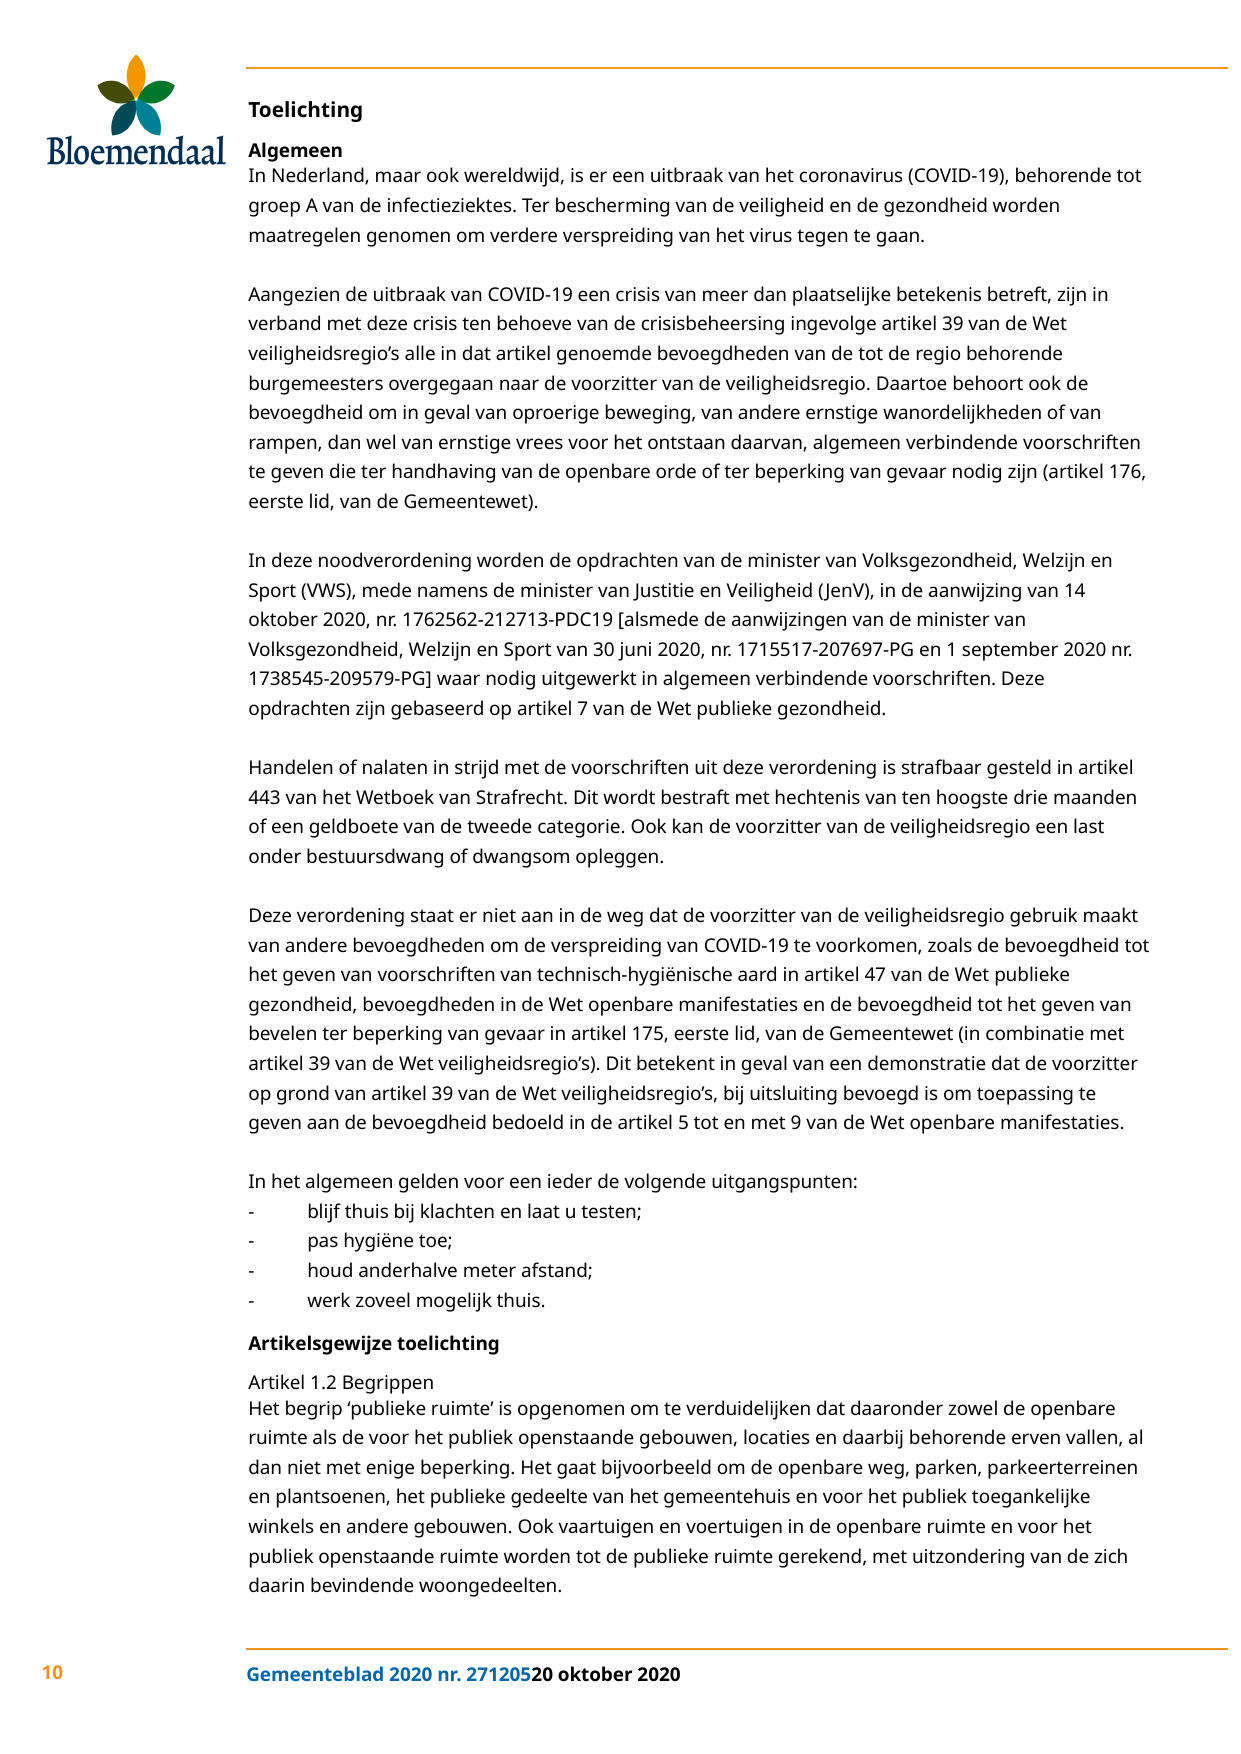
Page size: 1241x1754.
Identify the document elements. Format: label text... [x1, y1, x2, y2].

text Deze verordening staat er niet aan in de weg dat de voorzitter van de veiligheidsregio gebruik maakt van andere bevoegdheden om de verspreiding van COVID-19 te voorkomen, zoals de bevoegdheid tot het geven van voorschriften van technisch-hygiënische aard in artikel 47 van de Wet publieke gezondheid, bevoegdheden in de Wet openbare manifestaties en de bevoegdheid tot het geven van bevelen ter beperking van gevaar in artikel 175, eerste lid, van de Gemeentewet (in combinatie met artikel 39 van de Wet veiligheidsregio’s). Dit betekent in geval van een demonstratie dat de voorzitter op grond van artikel 39 van de Wet veiligheidsregio’s, bij uitsluiting bevoegd is om toepassing te geven aan de bevoegdheid bedoeld in de artikel 5 tot en met 9 van de Wet openbare manifestaties. [248, 902, 1152, 1135]
text Aangezien de uitbraak van COVID-19 een crisis van meer dan plaatselijke betekenis betreft, zijn in verband met deze crisis ten behoeve van de crisisbeheersing ingevolge artikel 39 van de Wet veiligheidsregio’s alle in dat artikel genoemde bevoegdheden van de tot de regio behorende burgemeesters overgegaan naar de voorzitter van de veiligheidsregio. Daartoe behoort ook de bevoegdheid om in geval van oproerige beweging, van andere ernstige wanordelijkheden of van rampen, dan wel van ernstige vrees voor het ontstaan daarvan, algemeen verbindende voorschriften te geven die ter handhaving van de openbare orde of ter beperking van gevaar nodig zijn (artikel 176, eerste lid, van de Gemeentewet). [248, 281, 1152, 514]
list pas hygiëne toe; [248, 1228, 1152, 1253]
text In het algemeen gelden voor een ieder de volgende uitgangspunten: [248, 1168, 1152, 1194]
text Toelichting [248, 95, 1152, 123]
text Het begrip ‘publieke ruimte’ is opgenomen om te verduidelijken dat daaronder zowel de openbare ruimte als de voor het publiek openstaande gebouwen, locaties en daarbij behorende erven vallen, al dan niet met enige beperking. Het gaat bijvoorbeeld om de openbare weg, parken, parkeerterreinen en plantsoenen, het publieke gedeelte van het gemeentehuis en voor het publiek toegankelijke winkels en andere gebouwen. Ook vaartuigen en voertuigen in de openbare ruimte en voor het publiek openstaande ruimte worden tot de publieke ruimte gerekend, met uitzondering van de zich daarin bevindende woongedeelten. [248, 1395, 1152, 1598]
text Algemeen [248, 137, 1152, 163]
list werk zoveel mogelijk thuis. [248, 1287, 1152, 1312]
picture [41, 47, 231, 172]
text Artikel 1.2 Begrippen [248, 1369, 1152, 1395]
text In Nederland, maar ook wereldwijd, is er een uitbraak van het coronavirus (COVID-19), behorende tot groep A van de infectieziektes. Ter bescherming van de veiligheid en de gezondheid worden maatregelen genomen om verdere verspreiding van het virus tegen te gaan. [248, 163, 1152, 247]
text Handelen of nalaten in strijd met de voorschriften uit deze verordening is strafbaar gesteld in artikel 443 van het Wetboek van Strafrecht. Dit wordt bestraft met hechtenis van ten hoogste drie maanden of een geldboete van de tweede categorie. Ook kan de voorzitter van de veiligheidsregio een last onder bestuursdwang of dwangsom opleggen. [248, 754, 1152, 869]
list houd anderhalve meter afstand; [248, 1257, 1152, 1283]
text In deze noodverordening worden de opdrachten van de minister van Volksgezondheid, Welzijn en Sport (VWS), mede namens de minister van Justitie en Veiligheid (JenV), in de aanwijzing van 14 oktober 2020, nr. 1762562-212713-PDC19 [alsmede de aanwijzingen van de minister van Volksgezondheid, Welzijn en Sport van 30 juni 2020, nr. 1715517-207697-PG en 1 september 2020 nr. 1738545-209579-PG] waar nodig uitgewerkt in algemeen verbindende voorschriften. Deze opdrachten zijn gebaseerd op artikel 7 van de Wet publieke gezondheid. [248, 547, 1152, 721]
text Artikelsgewijze toelichting [248, 1330, 1152, 1356]
list blijf thuis bij klachten en laat u testen; [248, 1198, 1152, 1224]
